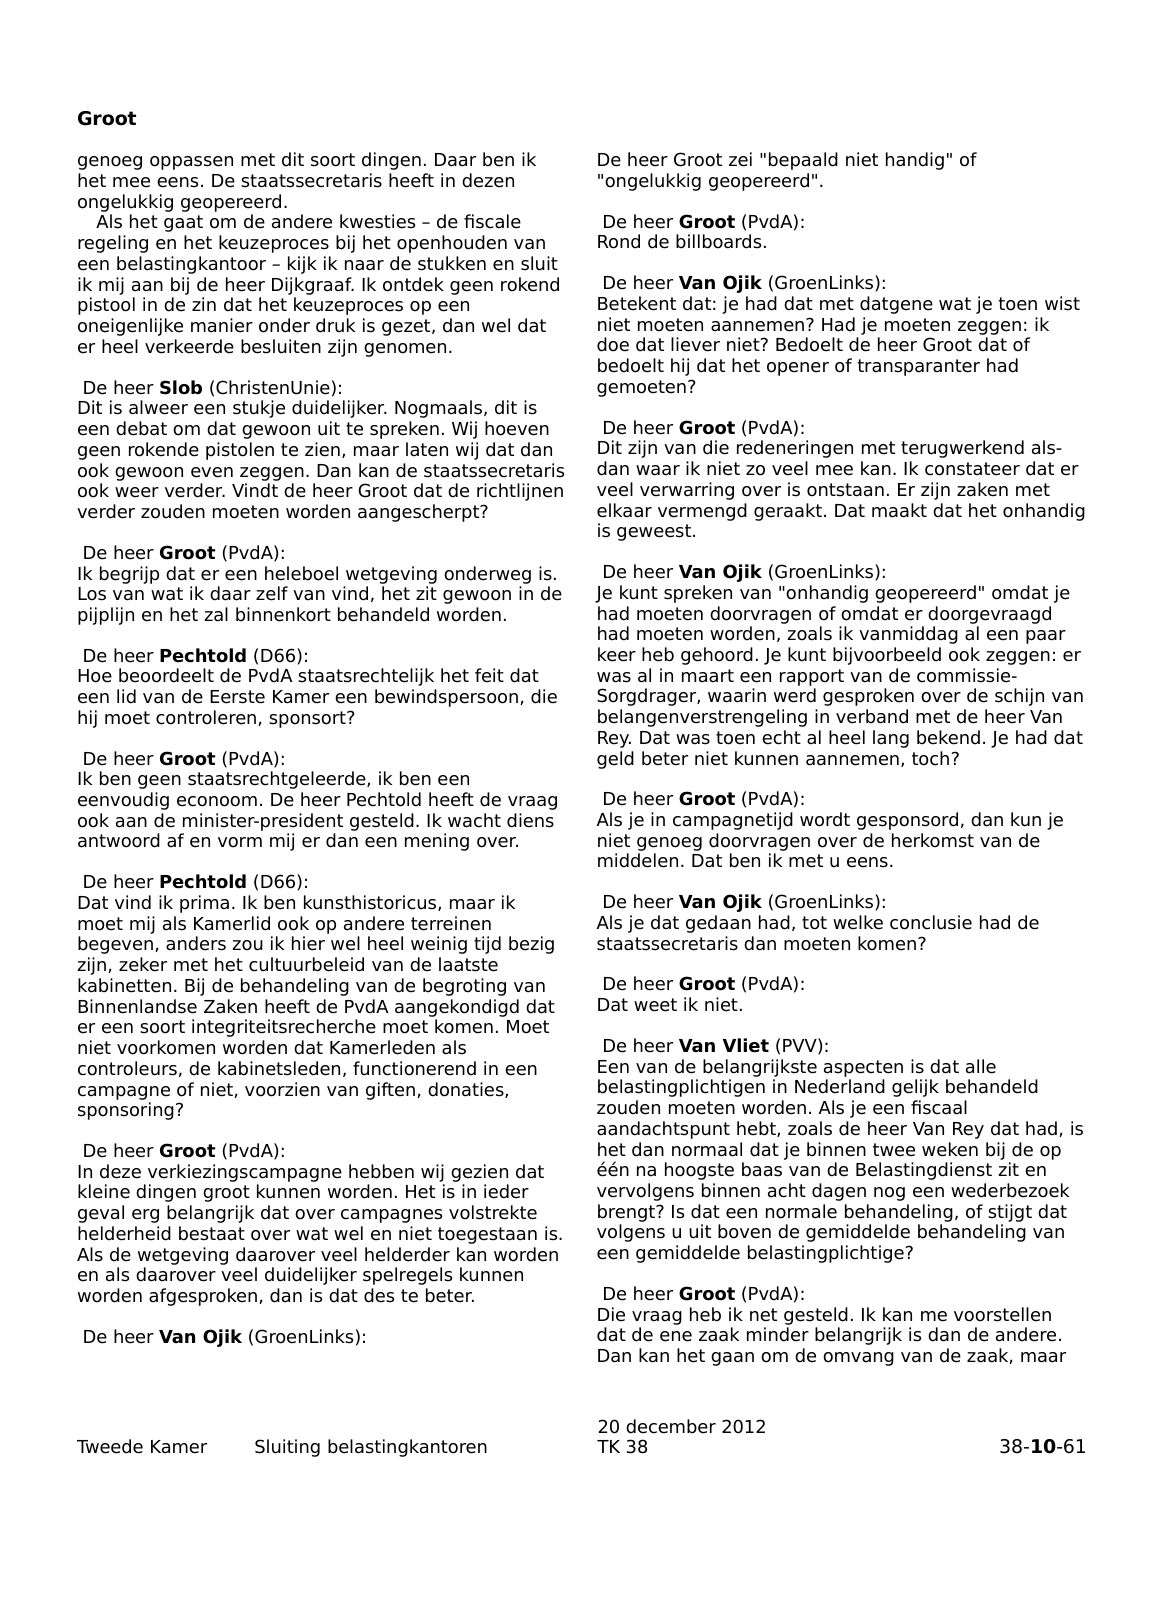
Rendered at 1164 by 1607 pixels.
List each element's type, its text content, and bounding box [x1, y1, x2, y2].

text De heer Pechtold (D66): [77, 872, 567, 893]
text De heer Van Ojik (GroenLinks): [596, 892, 1087, 913]
text De heer Groot zei "bepaald niet handig" of "ongelukkig geopereerd". [596, 150, 1087, 192]
text De heer Groot (PvdA): [77, 543, 567, 563]
text Dit is alweer een stukje duidelijker. Nogmaals, dit is een debat om dat gewoon uit te spreken. Wij hoeven geen rokende pistolen te zien, maar laten wij dat dan ook gewoon even zeggen. Dan kan de staatssecretaris ook weer verder. Vindt de heer Groot dat de richtlijnen verder zouden moeten worden aangescherpt? [77, 398, 567, 523]
text Ik ben geen staatsrechtgeleerde, ik ben een eenvoudig econoom. De heer Pechtold heeft de vraag ook aan de minister-president gesteld. Ik wacht diens antwoord af en vorm mij er dan een mening over. [77, 769, 567, 852]
text In deze verkiezingscampagne hebben wij gezien dat kleine dingen groot kunnen worden. Het is in ieder geval erg belangrijk dat over campagnes volstrekte helderheid bestaat over wat wel en niet toegestaan is. Als de wetgeving daarover veel helderder kan worden en als daarover veel duidelijker spelregels kunnen worden afgesproken, dan is dat des te beter. [77, 1162, 567, 1307]
text Dat weet ik niet. [596, 995, 1087, 1016]
text Die vraag heb ik net gesteld. Ik kan me voorstellen dat de ene zaak minder belangrijk is dan de andere. Dan kan het gaan om de omvang van de zaak, maar [596, 1304, 1087, 1367]
text Hoe beoordeelt de PvdA staatsrechtelijk het feit dat een lid van de Eerste Kamer een bewindspersoon, die hij moet controleren, sponsort? [77, 666, 567, 728]
text Je kunt spreken van "onhandig geopereerd" omdat je had moeten doorvragen of omdat er doorgevraagd had moeten worden, zoals ik vanmiddag al een paar keer heb gehoord. Je kunt bijvoorbeeld ook zeggen: er was al in maart een rapport van de commissie-Sorgdrager, waarin werd gesproken over de schijn van belangenverstrengeling in verband met de heer Van Rey. Dat was toen echt al heel lang bekend. Je had dat geld beter niet kunnen aannemen, toch? [596, 583, 1087, 769]
text Een van de belangrijkste aspecten is dat alle belastingplichtigen in Nederland gelijk behandeld zouden moeten worden. Als je een fiscaal aandachtspunt hebt, zoals de heer Van Rey dat had, is het dan normaal dat je binnen twee weken bij de op één na hoogste baas van de Belastingdienst zit en vervolgens binnen acht dagen nog een wederbezoek brengt? Is dat een normale behandeling, of stijgt dat volgens u uit boven de gemiddelde behandeling van een gemiddelde belastingplichtige? [596, 1056, 1087, 1264]
text Dat vind ik prima. Ik ben kunsthistoricus, maar ik moet mij als Kamerlid ook op andere terreinen begeven, anders zou ik hier wel heel weinig tijd bezig zijn, zeker met het cultuurbeleid van de laatste kabinetten. Bij de behandeling van de begroting van Binnenlandse Zaken heeft de PvdA aangekondigd dat er een soort integriteitsrecherche moet komen. Moet niet voorkomen worden dat Kamerleden als controleurs, de kabinetsleden, functionerend in een campagne of niet, voorzien van giften, donaties, sponsoring? [77, 893, 567, 1121]
text De heer Groot (PvdA): [596, 974, 1087, 995]
text De heer Van Vliet (PVV): [596, 1036, 1087, 1056]
text De heer Pechtold (D66): [77, 646, 567, 666]
text De heer Groot (PvdA): [77, 748, 567, 769]
text De heer Groot (PvdA): [596, 212, 1087, 232]
text De heer Groot (PvdA): [596, 789, 1087, 810]
text Als het gaat om de andere kwesties – de fiscale regeling en het keuzeproces bij het openhouden van een belastingkantoor – kijk ik naar de stukken en sluit ik mij aan bij de heer Dijkgraaf. Ik ontdek geen rokend pistool in de zin dat het keuzeproces op een oneigenlijke manier onder druk is gezet, dan wel dat er heel verkeerde besluiten zijn genomen. [77, 212, 567, 357]
text genoeg oppassen met dit soort dingen. Daar ben ik het mee eens. De staatssecretaris heeft in dezen ongelukkig geopereerd. [77, 150, 567, 212]
text Dit zijn van die redeneringen met terugwerkend als-dan waar ik niet zo veel mee kan. Ik constateer dat er veel verwarring over is ontstaan. Er zijn zaken met elkaar vermengd geraakt. Dat maakt dat het onhandig is geweest. [596, 438, 1087, 542]
text De heer Slob (ChristenUnie): [77, 377, 567, 398]
text De heer Groot (PvdA): [596, 1284, 1087, 1304]
text De heer Van Ojik (GroenLinks): [596, 273, 1087, 294]
text Rond de billboards. [596, 232, 1087, 253]
text Als je dat gedaan had, tot welke conclusie had de staatssecretaris dan moeten komen? [596, 913, 1087, 954]
text Ik begrijp dat er een heleboel wetgeving onderweg is. Los van wat ik daar zelf van vind, het zit gewoon in de pijplijn en het zal binnenkort behandeld worden. [77, 563, 567, 626]
text De heer Van Ojik (GroenLinks): [77, 1327, 567, 1347]
text De heer Groot (PvdA): [596, 417, 1087, 438]
text De heer Groot (PvdA): [77, 1141, 567, 1162]
text De heer Van Ojik (GroenLinks): [596, 562, 1087, 583]
text Als je in campagnetijd wordt gesponsord, dan kun je niet genoeg doorvragen over de herkomst van de middelen. Dat ben ik met u eens. [596, 810, 1087, 872]
text Betekent dat: je had dat met datgene wat je toen wist niet moeten aannemen? Had je moeten zeggen: ik doe dat liever niet? Bedoelt de heer Groot dat of bedoelt hij dat het opener of transparanter had gemoeten? [596, 294, 1087, 397]
